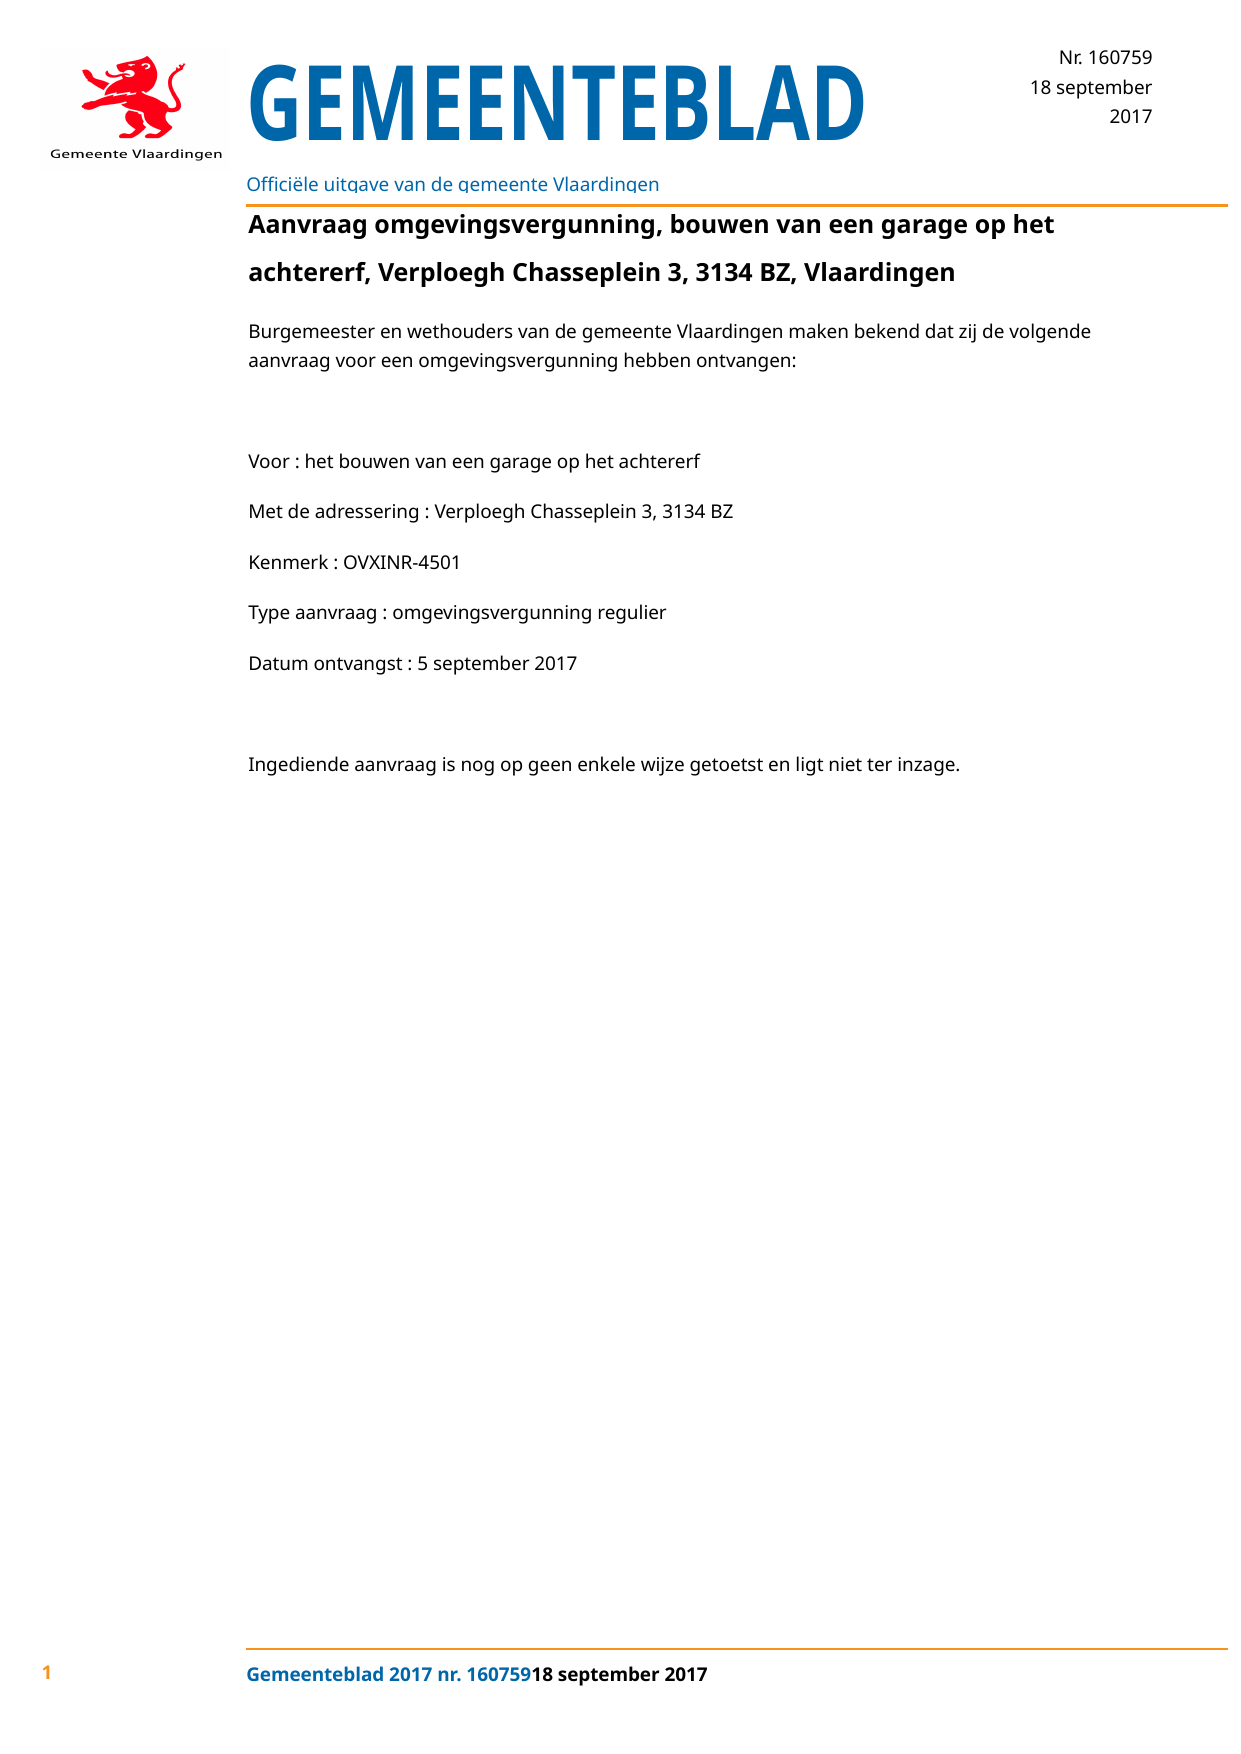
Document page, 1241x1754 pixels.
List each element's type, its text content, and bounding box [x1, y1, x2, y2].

text Burgemeester en wethouders van de gemeente Vlaardingen maken bekend dat zij de volgende aanvraag voor een omgevingsvergunning hebben ontvangen: [248, 318, 1152, 373]
picture [41, 47, 231, 172]
text Met de adressering : Verploegh Chasseplein 3, 3134 BZ [248, 499, 1152, 524]
text Type aanvraag : omgevingsvergunning regulier [248, 599, 1152, 625]
text Datum ontvangst : 5 september 2017 [248, 650, 1152, 676]
text Ingediende aanvraag is nog op geen enkele wijze getoetst en ligt niet ter inzage. [248, 751, 1152, 777]
text Voor : het bouwen van een garage op het achtererf [248, 448, 1152, 474]
text Kenmerk : OVXINR-4501 [248, 549, 1152, 575]
text Aanvraag omgevingsvergunning, bouwen van een garage op het achtererf, Verploegh Chasseplein 3, 3134 BZ, Vlaardingen [248, 207, 1152, 288]
